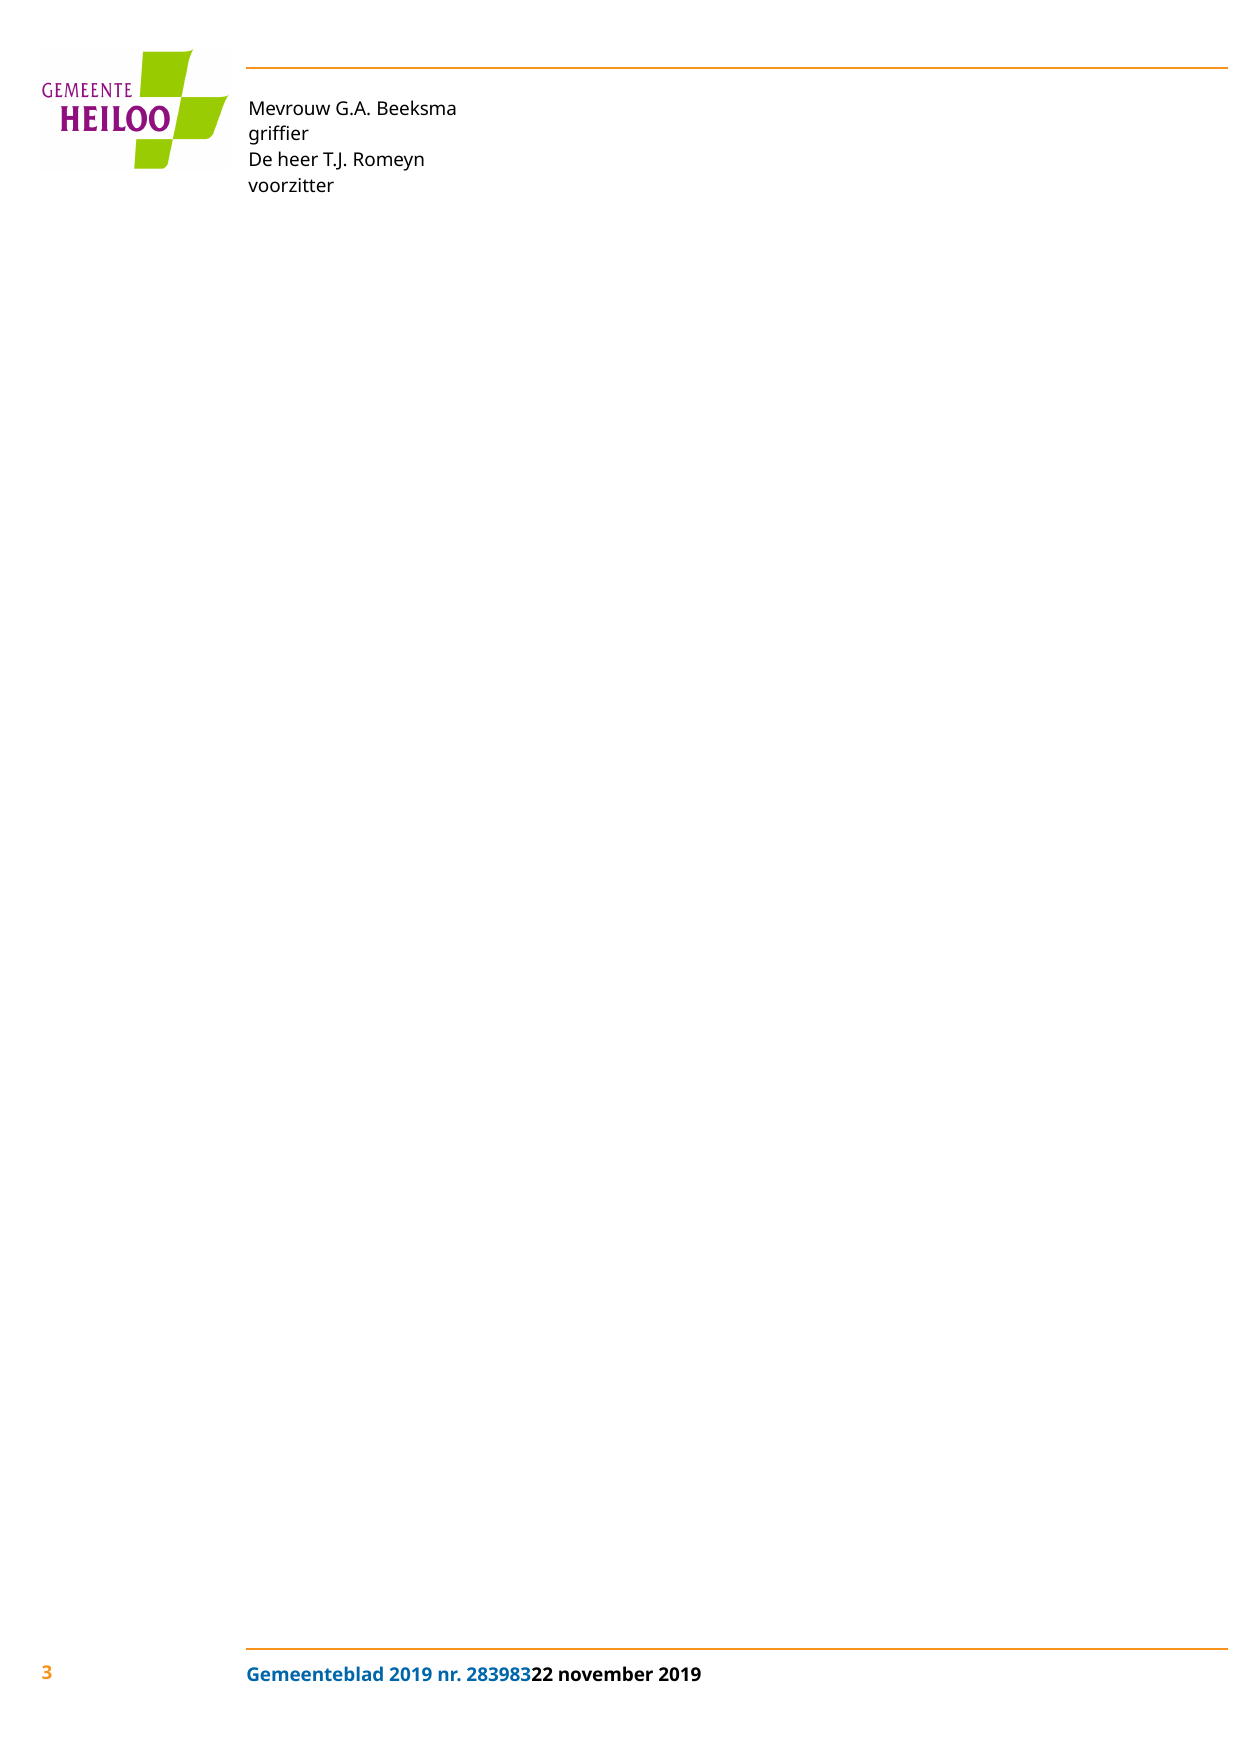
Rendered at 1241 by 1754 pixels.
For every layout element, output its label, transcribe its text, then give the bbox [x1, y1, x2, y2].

picture [41, 47, 231, 172]
text griffier [248, 121, 1152, 146]
text De heer T.J. Romeyn [248, 146, 1152, 172]
text Mevrouw G.A. Beeksma [248, 95, 1152, 121]
text voorzitter [248, 172, 1152, 198]
